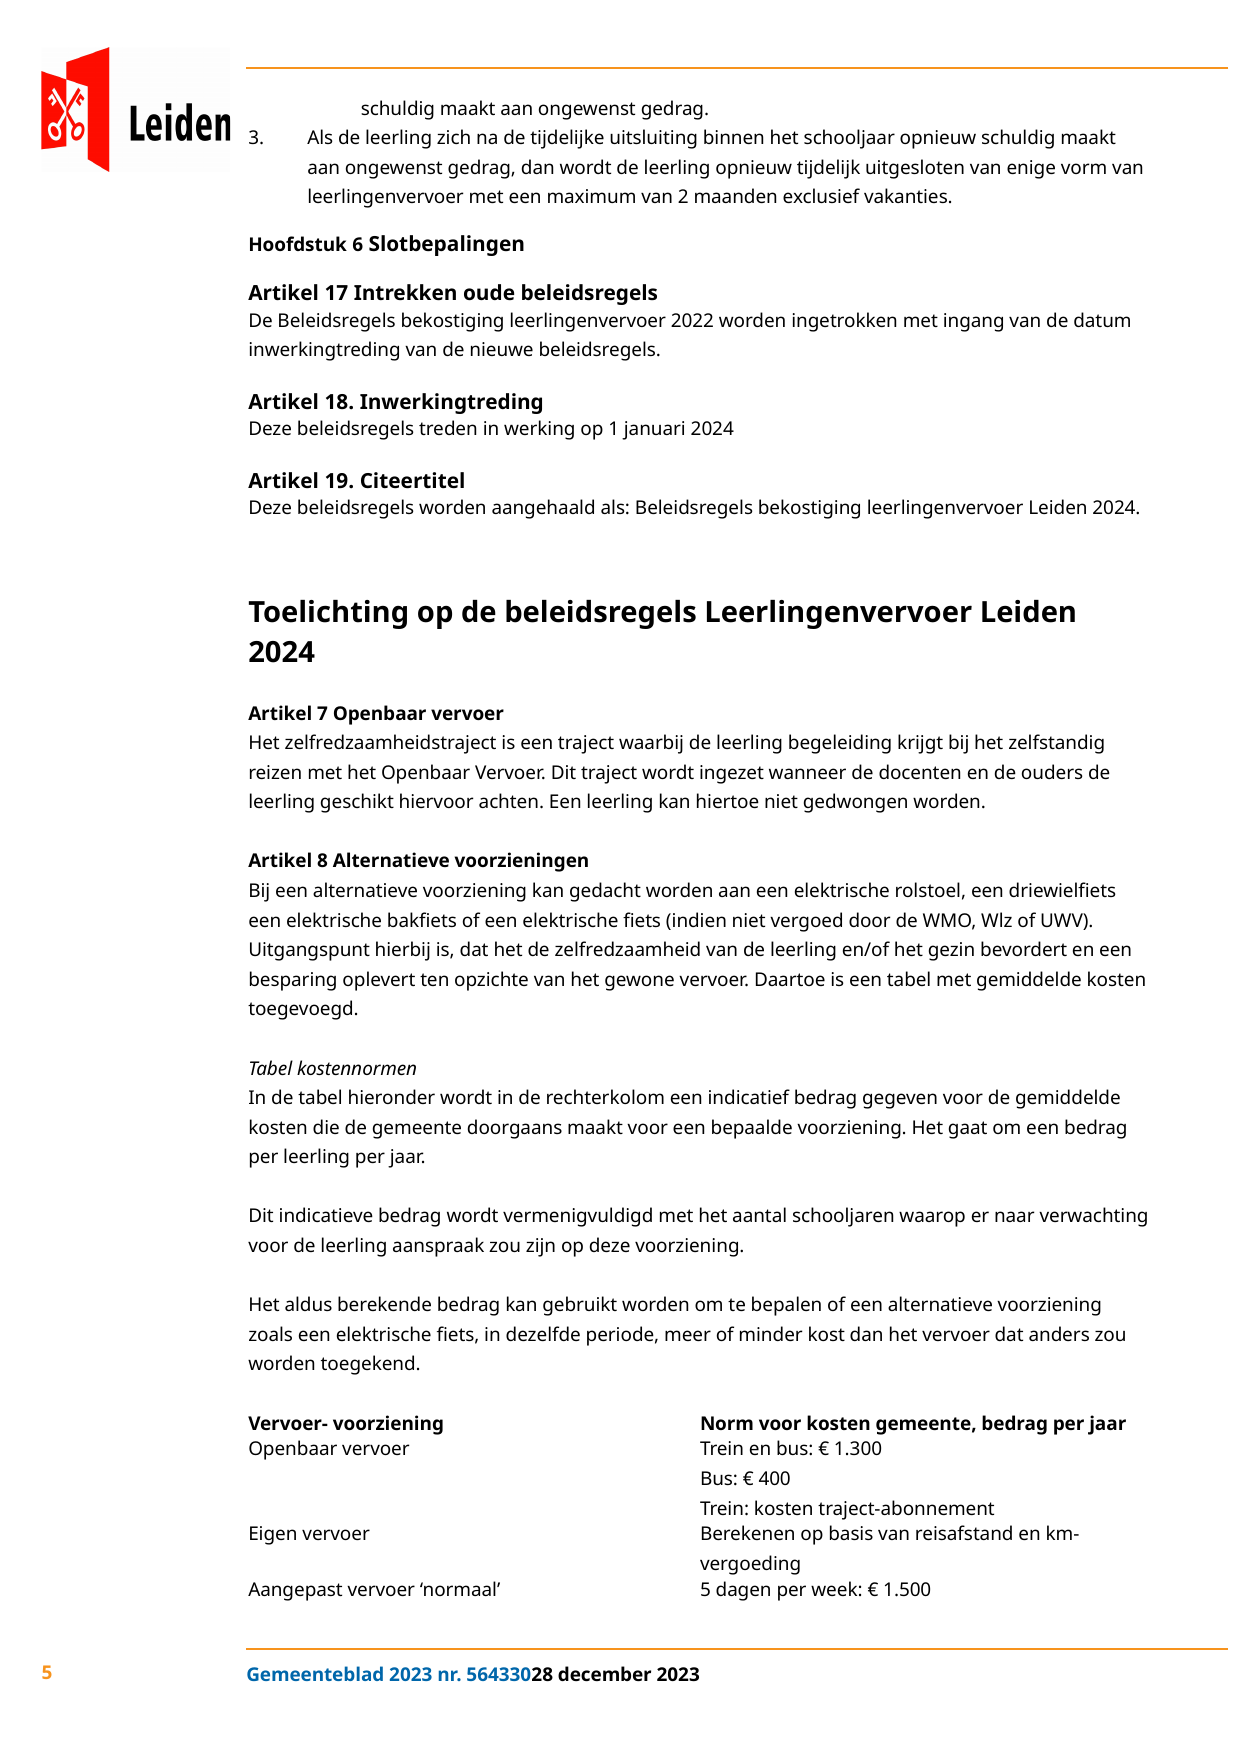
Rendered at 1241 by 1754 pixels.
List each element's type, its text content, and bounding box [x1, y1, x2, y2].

text Artikel 7 Openbaar vervoer [248, 700, 1152, 726]
text Deze beleidsregels worden aangehaald als: Beleidsregels bekostiging leerlingenvervoer Leiden 2024. [248, 494, 1152, 520]
text Artikel 17 Intrekken oude beleidsregels [248, 278, 1152, 307]
text Tabel kostennormen [248, 1055, 1152, 1081]
text De Beleidsregels bekostiging leerlingenvervoer 2022 worden ingetrokken met ingang van de datum inwerkingtreding van de nieuwe beleidsregels. [248, 307, 1152, 362]
picture [41, 47, 231, 172]
table_cell Berekenen op basis van reisafstand en km-vergoeding [700, 1521, 1152, 1576]
text Het zelfredzaamheidstraject is een traject waarbij de leerling begeleiding krijgt bij het zelfstandig reizen met het Openbaar Vervoer. Dit traject wordt ingezet wanneer de docenten en de ouders de leerling geschikt hiervoor achten. Een leerling kan hiertoe niet gedwongen worden. [248, 729, 1152, 814]
text Dit indicatieve bedrag wordt vermenigvuldigd met het aantal schooljaren waarop er naar verwachting voor de leerling aanspraak zou zijn op deze voorziening. [248, 1203, 1152, 1258]
text Artikel 19. Citeertitel [248, 466, 1152, 494]
text Artikel 18. Inwerkingtreding [248, 387, 1152, 415]
table_header Vervoer- voorziening [248, 1410, 700, 1436]
table_cell Openbaar vervoer [248, 1436, 700, 1521]
text Toelichting op de beleidsregels Leerlingenvervoer Leiden 2024 [248, 591, 1152, 671]
text Hoofdstuk 6 Slotbepalingen [248, 229, 1152, 258]
text Artikel 8 Alternatieve voorzieningen [248, 848, 1152, 873]
list schuldig maakt aan ongewenst gedrag. [323, 95, 1152, 121]
text Bij een alternatieve voorziening kan gedacht worden aan een elektrische rolstoel, een driewielfiets een elektrische bakfiets of een elektrische fiets (indien niet vergoed door de WMO, Wlz of UWV). Uitgangspunt hierbij is, dat het de zelfredzaamheid van de leerling en/of het gezin bevordert en een besparing oplevert ten opzichte van het gewone vervoer. Daartoe is een tabel met gemiddelde kosten toegevoegd. [248, 877, 1152, 1021]
table_cell Aangepast vervoer ‘normaal’ [248, 1576, 700, 1602]
table_cell Trein en bus: € 1.300 Bus: € 400 Trein: kosten traject-abonnement [700, 1436, 1152, 1521]
list Als de leerling zich na de tijdelijke uitsluiting binnen het schooljaar opnieuw schuldig maakt aan ongewenst gedrag, dan wordt de leerling opnieuw tijdelijk uitgesloten van enige vorm van leerlingenvervoer met een maximum van 2 maanden exclusief vakanties. [248, 124, 1152, 209]
table_header Norm voor kosten gemeente, bedrag per jaar [700, 1410, 1152, 1436]
text Het aldus berekende bedrag kan gebruikt worden om te bepalen of een alternatieve voorziening zoals een elektrische fiets, in dezelfde periode, meer of minder kost dan het vervoer dat anders zou worden toegekend. [248, 1291, 1152, 1376]
table_cell 5 dagen per week: € 1.500 [700, 1576, 1152, 1602]
text In de tabel hieronder wordt in de rechterkolom een indicatief bedrag gegeven voor de gemiddelde kosten die de gemeente doorgaans maakt voor een bepaalde voorziening. Het gaat om een bedrag per leerling per jaar. [248, 1084, 1152, 1169]
table_cell Eigen vervoer [248, 1521, 700, 1576]
text Deze beleidsregels treden in werking op 1 januari 2024 [248, 415, 1152, 441]
